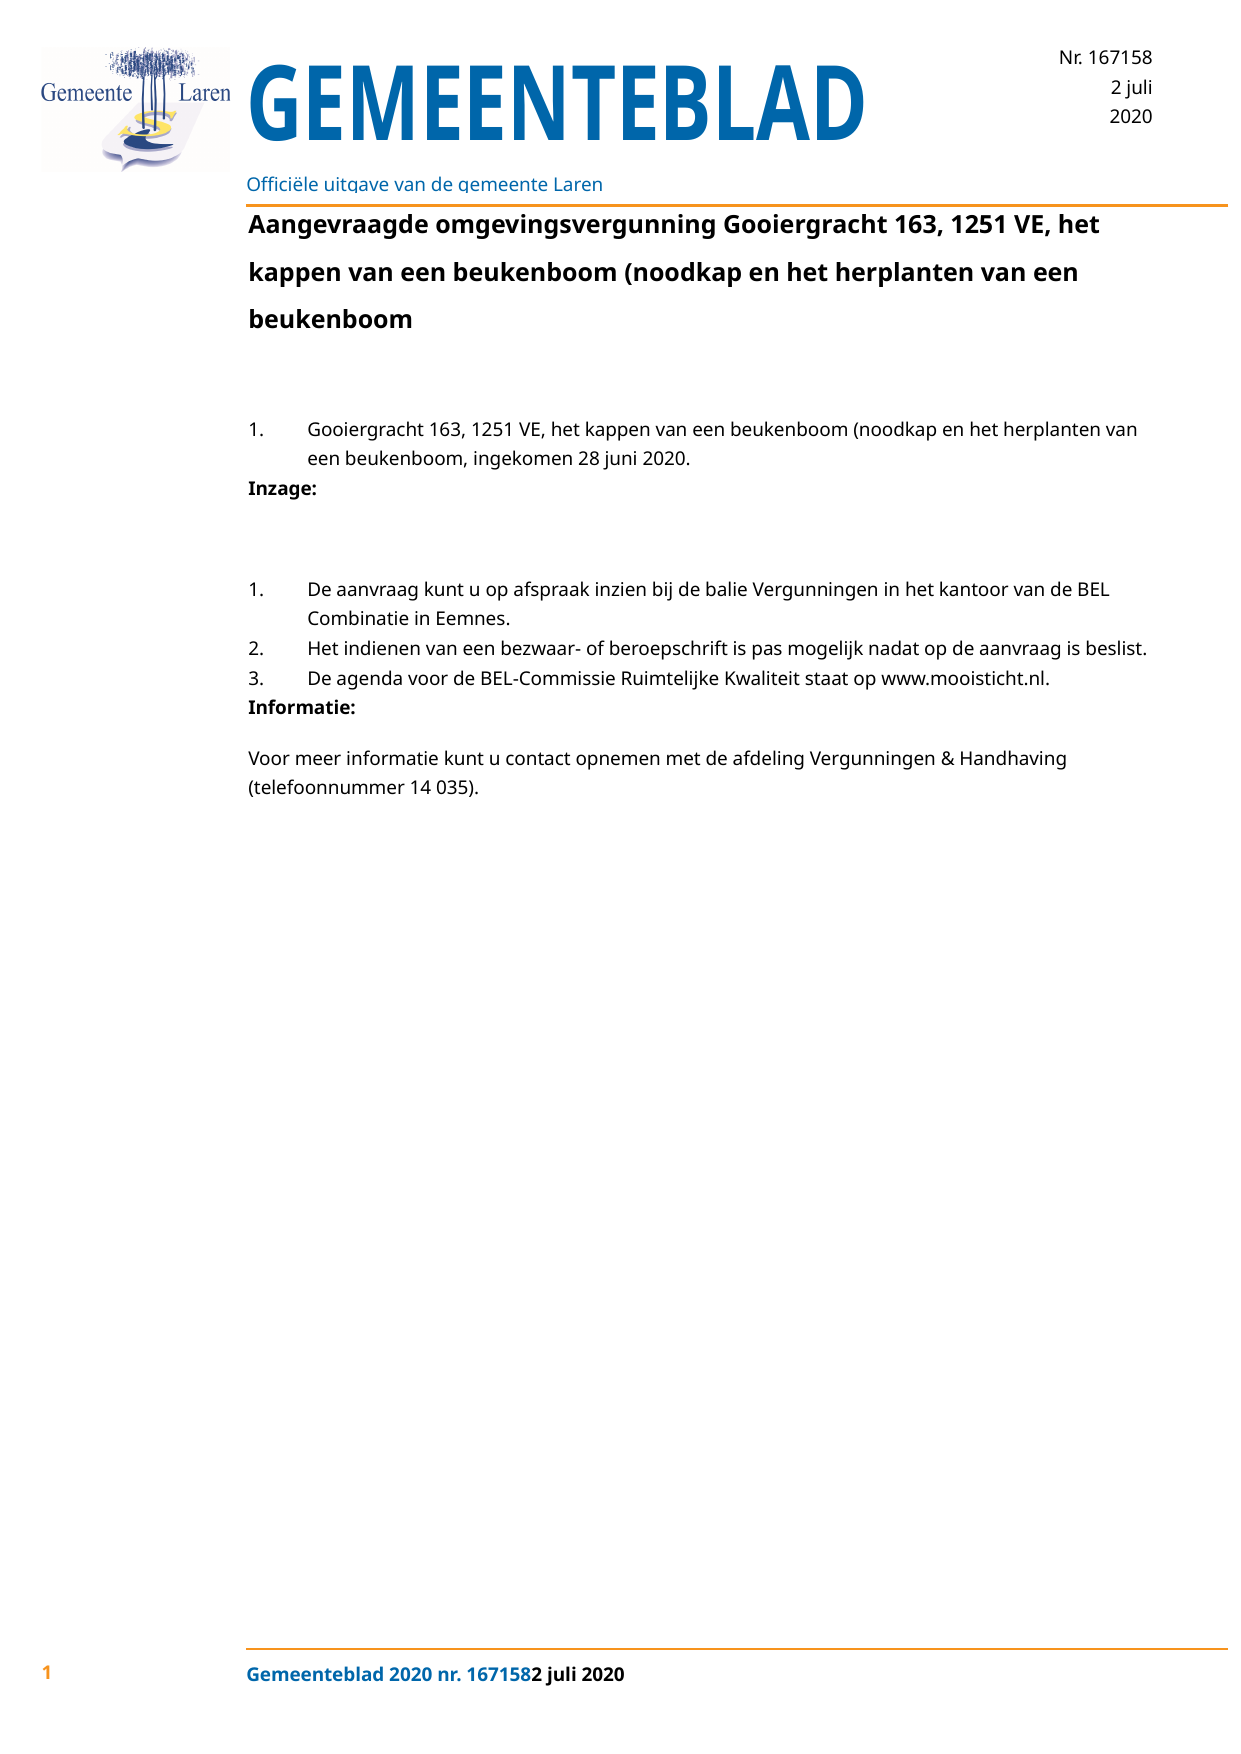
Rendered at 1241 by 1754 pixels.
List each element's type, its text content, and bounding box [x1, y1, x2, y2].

text Voor meer informatie kunt u contact opnemen met de afdeling Vergunningen & Handhaving (telefoonnummer 14 035). [248, 745, 1152, 800]
list Het indienen van een bezwaar- of beroepschrift is pas mogelijk nadat op de aanvraag is beslist. [248, 635, 1152, 661]
text Inzage: [248, 475, 1152, 501]
list Gooiergracht 163, 1251 VE, het kappen van een beukenboom (noodkap en het herplanten van een beukenboom, ingekomen 28 juni 2020. [248, 416, 1152, 471]
picture [41, 47, 231, 172]
list De agenda voor de BEL-Commissie Ruimtelijke Kwaliteit staat op www.mooisticht.nl. [248, 665, 1152, 690]
text Informatie: [248, 694, 1152, 720]
text Aangevraagde omgevingsvergunning Gooiergracht 163, 1251 VE, het kappen van een beukenboom (noodkap en het herplanten van een beukenboom [248, 207, 1152, 336]
list De aanvraag kunt u op afspraak inzien bij de balie Vergunningen in het kantoor van de BEL Combinatie in Eemnes. [248, 576, 1152, 631]
